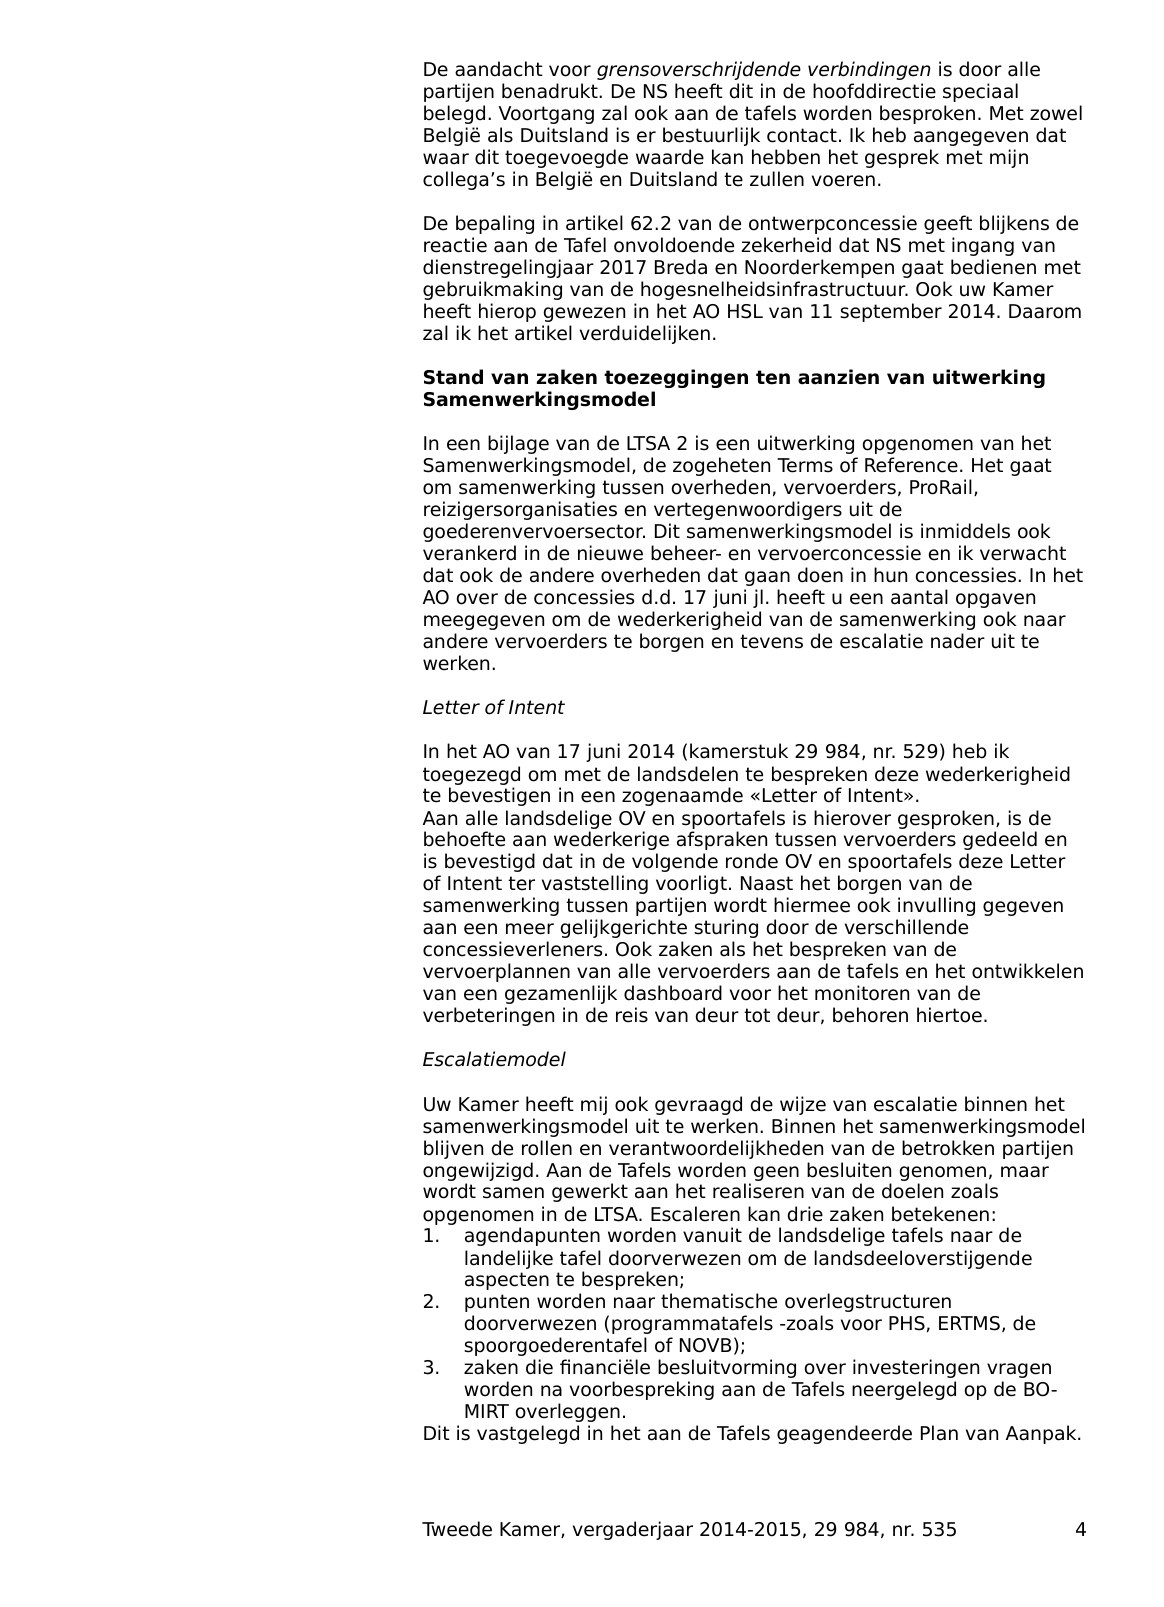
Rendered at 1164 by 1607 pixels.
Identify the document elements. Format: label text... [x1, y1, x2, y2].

text De bepaling in artikel 62.2 van de ontwerpconcessie geeft blijkens de reactie aan de Tafel onvoldoende zekerheid dat NS met ingang van dienstregelingjaar 2017 Breda en Noorderkempen gaat bedienen met gebruikmaking van de hogesnelheidsinfrastructuur. Ook uw Kamer heeft hierop gewezen in het AO HSL van 11 september 2014. Daarom zal ik het artikel verduidelijken. [422, 213, 1087, 345]
text Dit is vastgelegd in het aan de Tafels geagendeerde Plan van Aanpak. [422, 1423, 1087, 1445]
subtitle Letter of Intent [422, 697, 1087, 719]
text 2. punten worden naar thematische overlegstructuren doorverwezen (programmatafels -zoals voor PHS, ERTMS, de spoorgoederentafel of NOVB); [422, 1291, 1087, 1357]
text Aan alle landsdelige OV en spoortafels is hierover gesproken, is de behoefte aan wederkerige afspraken tussen vervoerders gedeeld en is bevestigd dat in de volgende ronde OV en spoortafels deze Letter of Intent ter vaststelling voorligt. Naast het borgen van de samenwerking tussen partijen wordt hiermee ook invulling gegeven aan een meer gelijkgerichte sturing door de verschillende concessieverleners. Ook zaken als het bespreken van de vervoerplannen van alle vervoerders aan de tafels en het ontwikkelen van een gezamenlijk dashboard voor het monitoren van de verbeteringen in de reis van deur tot deur, behoren hiertoe. [422, 807, 1087, 1027]
text 1. agendapunten worden vanuit de landsdelige tafels naar de landelijke tafel doorverwezen om de landsdeeloverstijgende aspecten te bespreken; [422, 1225, 1087, 1291]
text De aandacht voor grensoverschrijdende verbindingen is door alle partijen benadrukt. De NS heeft dit in de hoofddirectie speciaal belegd. Voortgang zal ook aan de tafels worden besproken. Met zowel België als Duitsland is er bestuurlijk contact. Ik heb aangegeven dat waar dit toegevoegde waarde kan hebben het gesprek met mijn collega’s in België en Duitsland te zullen voeren. [422, 59, 1087, 191]
text In een bijlage van de LTSA 2 is een uitwerking opgenomen van het Samenwerkingsmodel, de zogeheten Terms of Reference. Het gaat om samenwerking tussen overheden, vervoerders, ProRail, reizigersorganisaties en vertegenwoordigers uit de goederenvervoersector. Dit samenwerkingsmodel is inmiddels ook verankerd in de nieuwe beheer- en vervoerconcessie en ik verwacht dat ook de andere overheden dat gaan doen in hun concessies. In het AO over de concessies d.d. 17 juni jl. heeft u een aantal opgaven meegegeven om de wederkerigheid van de samenwerking ook naar andere vervoerders te borgen en tevens de escalatie nader uit te werken. [422, 433, 1087, 675]
subtitle Stand van zaken toezeggingen ten aanzien van uitwerking Samenwerkingsmodel [422, 367, 1087, 411]
subtitle Escalatiemodel [422, 1049, 1087, 1071]
text 3. zaken die financiële besluitvorming over investeringen vragen worden na voorbespreking aan de Tafels neergelegd op de BO-MIRT overleggen. [422, 1357, 1087, 1423]
text In het AO van 17 juni 2014 (kamerstuk 29 984, nr. 529) heb ik toegezegd om met de landsdelen te bespreken deze wederkerigheid te bevestigen in een zogenaamde «Letter of Intent». [422, 741, 1087, 807]
text Uw Kamer heeft mij ook gevraagd de wijze van escalatie binnen het samenwerkingsmodel uit te werken. Binnen het samenwerkingsmodel blijven de rollen en verantwoordelijkheden van de betrokken partijen ongewijzigd. Aan de Tafels worden geen besluiten genomen, maar wordt samen gewerkt aan het realiseren van de doelen zoals opgenomen in de LTSA. Escaleren kan drie zaken betekenen: [422, 1093, 1087, 1225]
